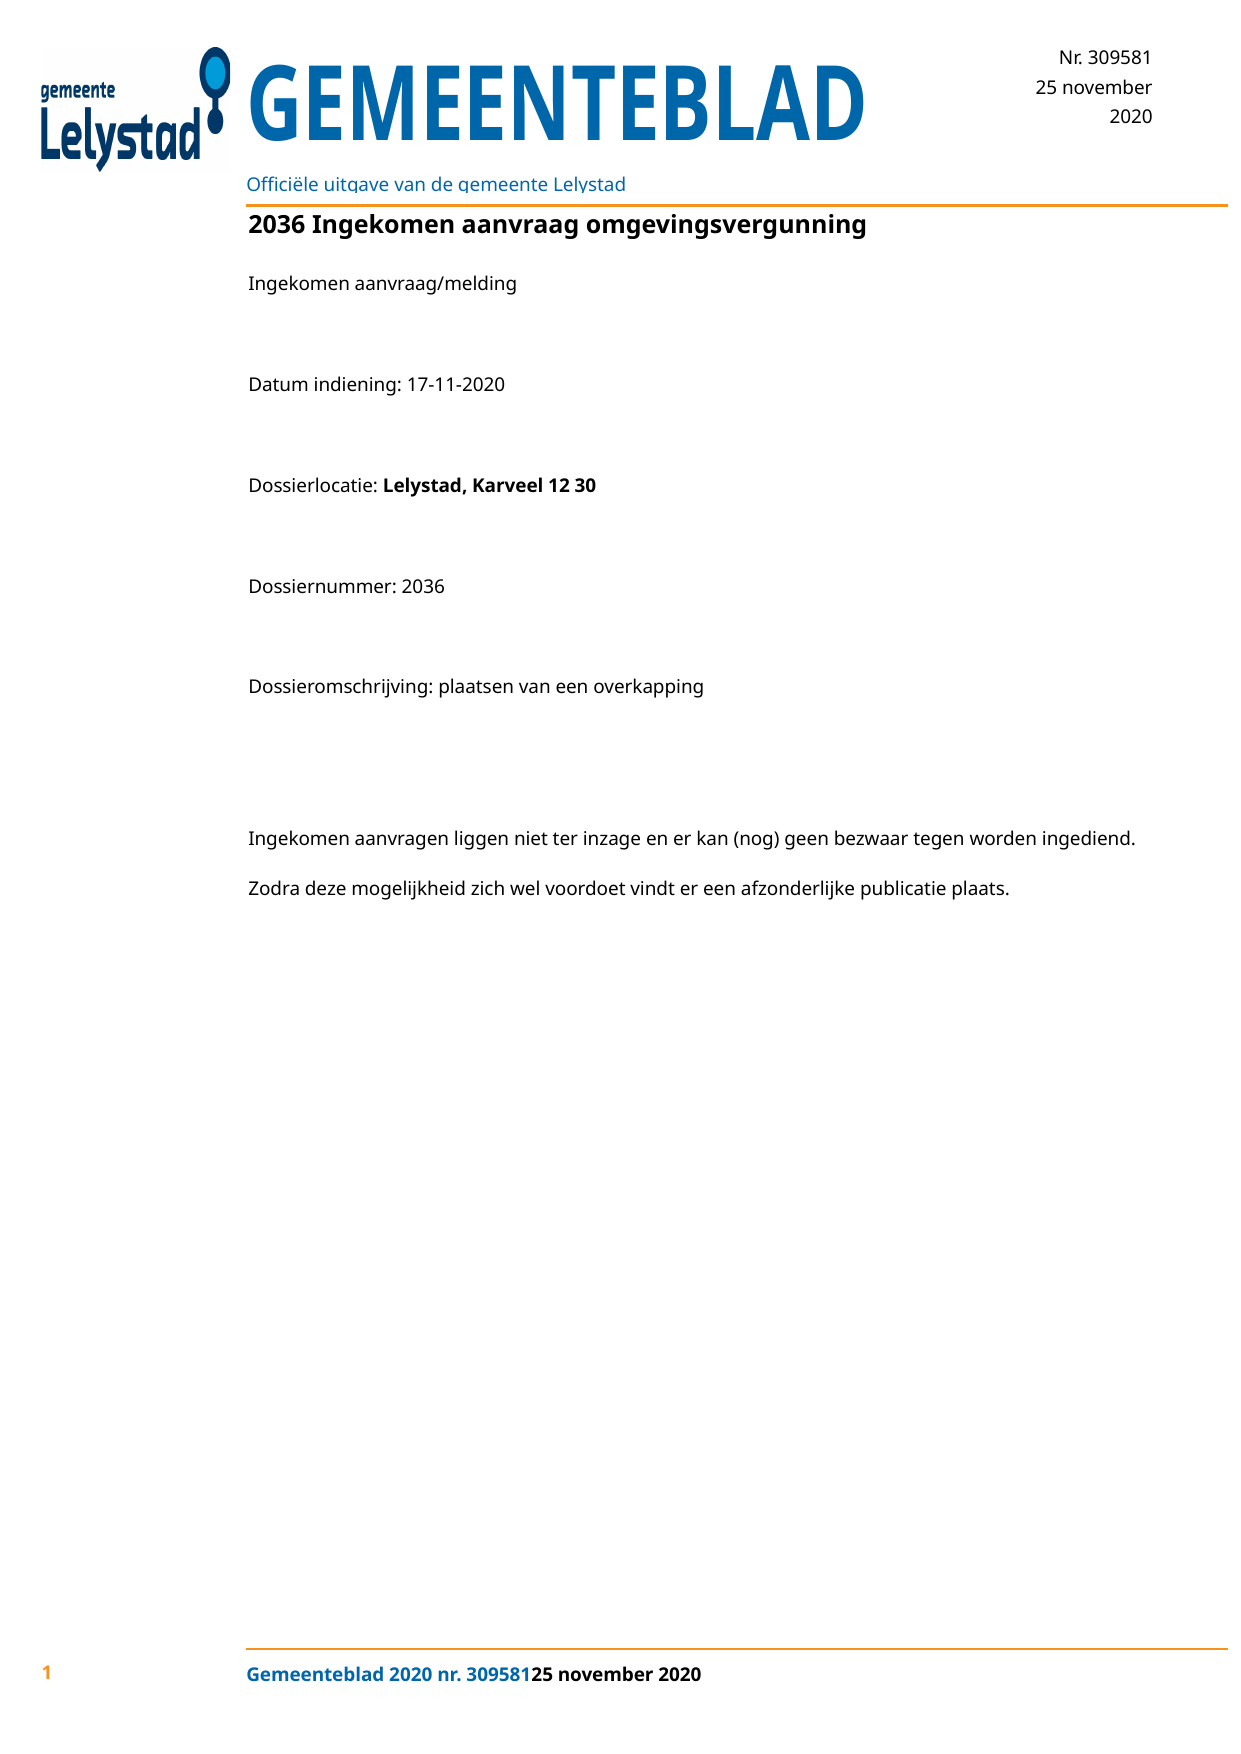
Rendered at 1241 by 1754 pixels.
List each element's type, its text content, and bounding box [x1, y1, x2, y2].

text 2036 Ingekomen aanvraag omgevingsvergunning [248, 207, 1152, 241]
text Datum indiening: 17-11-2020 [248, 371, 1152, 397]
text Dossieromschrijving: plaatsen van een overkapping [248, 674, 1152, 699]
text Ingekomen aanvraag/melding [248, 270, 1152, 296]
text Ingekomen aanvragen liggen niet ter inzage en er kan (nog) geen bezwaar tegen worden ingediend. [248, 825, 1152, 851]
text Zodra deze mogelijkheid zich wel voordoet vindt er een afzonderlijke publicatie plaats. [248, 875, 1152, 901]
text Dossierlocatie: Lelystad, Karveel 12 30 [248, 472, 1152, 498]
picture [41, 47, 231, 172]
text Dossiernummer: 2036 [248, 573, 1152, 598]
